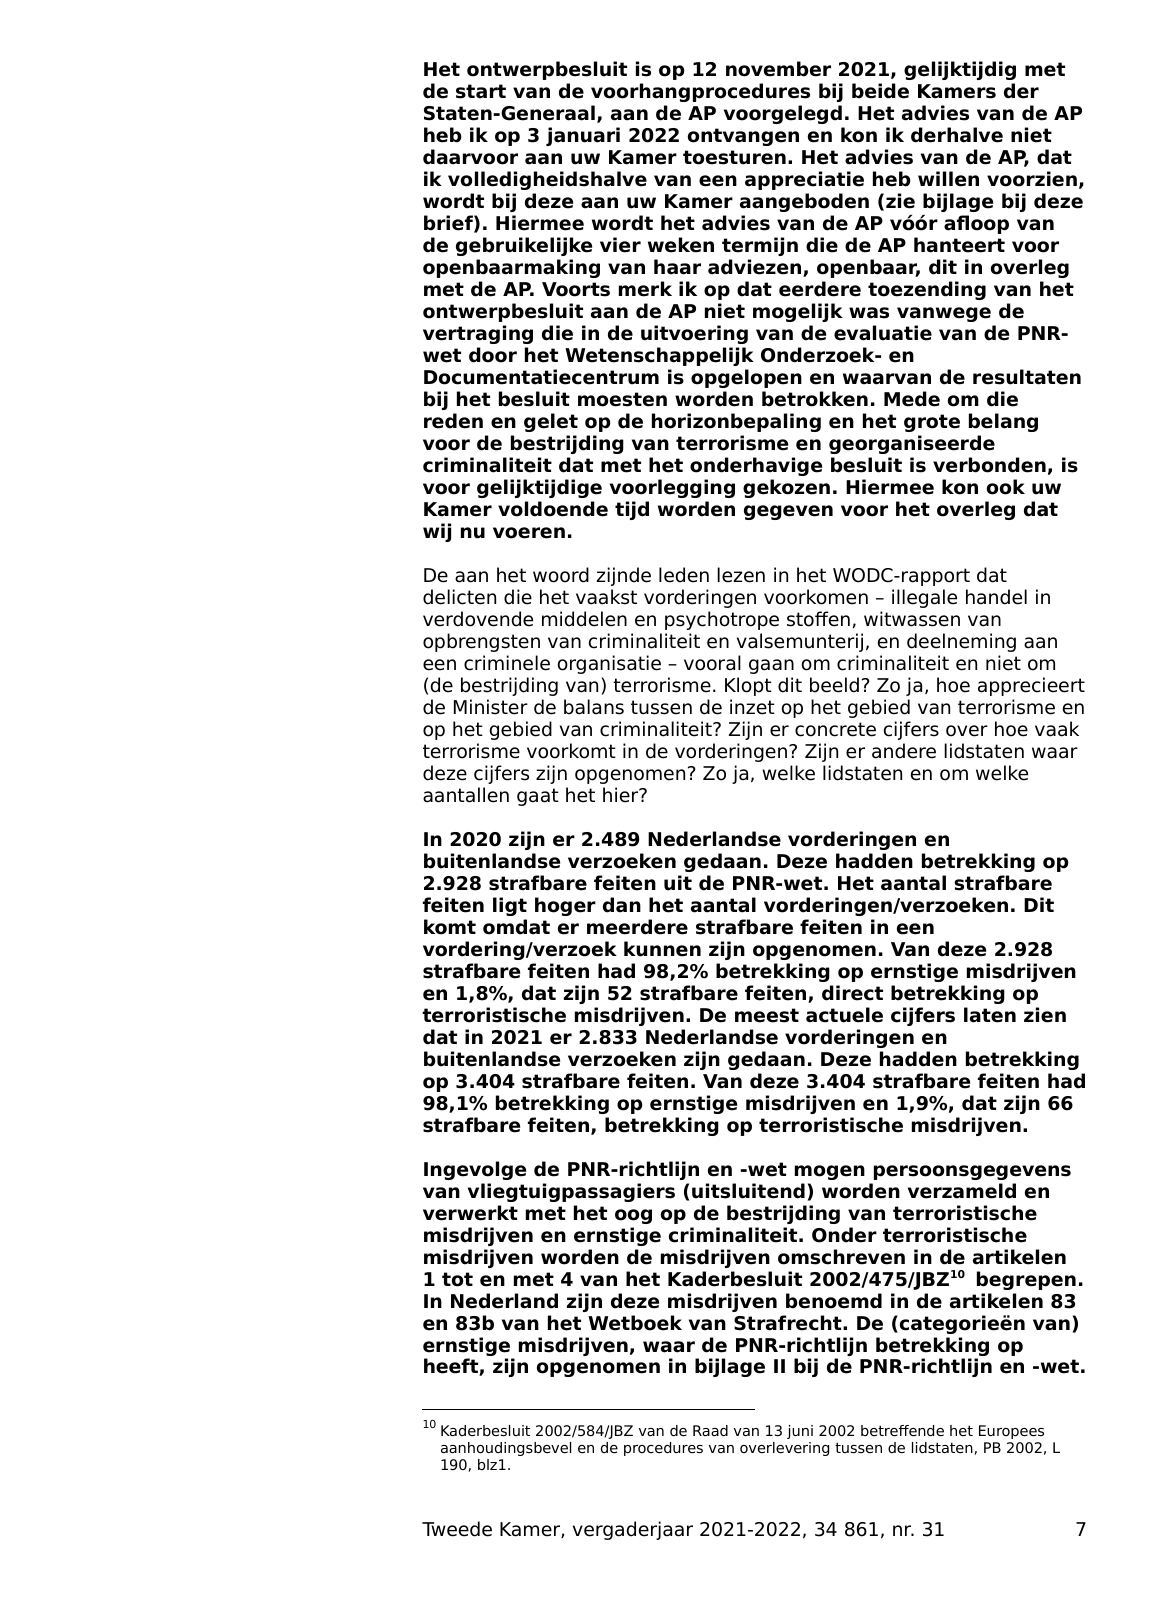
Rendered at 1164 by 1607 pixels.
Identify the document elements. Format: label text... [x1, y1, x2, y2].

text De aan het woord zijnde leden lezen in het WODC-rapport dat delicten die het vaakst vorderingen voorkomen – illegale handel in verdovende middelen en psychotrope stoffen, witwassen van opbrengsten van criminaliteit en valsemunterij, en deelneming aan een criminele organisatie – vooral gaan om criminaliteit en niet om (de bestrijding van) terrorisme. Klopt dit beeld? Zo ja, hoe apprecieert de Minister de balans tussen de inzet op het gebied van terrorisme en op het gebied van criminaliteit? Zijn er concrete cijfers over hoe vaak terrorisme voorkomt in de vorderingen? Zijn er andere lidstaten waar deze cijfers zijn opgenomen? Zo ja, welke lidstaten en om welke aantallen gaat het hier? [422, 565, 1087, 807]
text Kaderbesluit 2002/584/JBZ van de Raad van 13 juni 2002 betreffende het Europees aanhoudingsbevel en de procedures van overlevering tussen de lidstaten, PB 2002, L 190, blz1. [422, 1418, 1087, 1474]
text In 2020 zijn er 2.489 Nederlandse vorderingen en buitenlandse verzoeken gedaan. Deze hadden betrekking op 2.928 strafbare feiten uit de PNR-wet. Het aantal strafbare feiten ligt hoger dan het aantal vorderingen/verzoeken. Dit komt omdat er meerdere strafbare feiten in een vordering/verzoek kunnen zijn opgenomen. Van deze 2.928 strafbare feiten had 98,2% betrekking op ernstige misdrijven en 1,8%, dat zijn 52 strafbare feiten, direct betrekking op terroristische misdrijven. De meest actuele cijfers laten zien dat in 2021 er 2.833 Nederlandse vorderingen en buitenlandse verzoeken zijn gedaan. Deze hadden betrekking op 3.404 strafbare feiten. Van deze 3.404 strafbare feiten had 98,1% betrekking op ernstige misdrijven en 1,9%, dat zijn 66 strafbare feiten, betrekking op terroristische misdrijven. [422, 829, 1087, 1136]
text Ingevolge de PNR-richtlijn en -wet mogen persoonsgegevens van vliegtuigpassagiers (uitsluitend) worden verzameld en verwerkt met het oog op de bestrijding van terroristische misdrijven en ernstige criminaliteit. Onder terroristische misdrijven worden de misdrijven omschreven in de artikelen 1 tot en met 4 van het Kaderbesluit 2002/475/JBZ begrepen. In Nederland zijn deze misdrijven benoemd in de artikelen 83 en 83b van het Wetboek van Strafrecht. De (categorieën van) ernstige misdrijven, waar de PNR-richtlijn betrekking op heeft, zijn opgenomen in bijlage II bij de PNR-richtlijn en -wet. [422, 1159, 1087, 1378]
text Het ontwerpbesluit is op 12 november 2021, gelijktijdig met de start van de voorhangprocedures bij beide Kamers der Staten-Generaal, aan de AP voorgelegd. Het advies van de AP heb ik op 3 januari 2022 ontvangen en kon ik derhalve niet daarvoor aan uw Kamer toesturen. Het advies van de AP, dat ik volledigheidshalve van een appreciatie heb willen voorzien, wordt bij deze aan uw Kamer aangeboden (zie bijlage bij deze brief). Hiermee wordt het advies van de AP vóór afloop van de gebruikelijke vier weken termijn die de AP hanteert voor openbaarmaking van haar adviezen, openbaar, dit in overleg met de AP. Voorts merk ik op dat eerdere toezending van het ontwerpbesluit aan de AP niet mogelijk was vanwege de vertraging die in de uitvoering van de evaluatie van de PNR-wet door het Wetenschappelijk Onderzoek- en Documentatiecentrum is opgelopen en waarvan de resultaten bij het besluit moesten worden betrokken. Mede om die reden en gelet op de horizonbepaling en het grote belang voor de bestrijding van terrorisme en georganiseerde criminaliteit dat met het onderhavige besluit is verbonden, is voor gelijktijdige voorlegging gekozen. Hiermee kon ook uw Kamer voldoende tijd worden gegeven voor het overleg dat wij nu voeren. [422, 59, 1087, 543]
